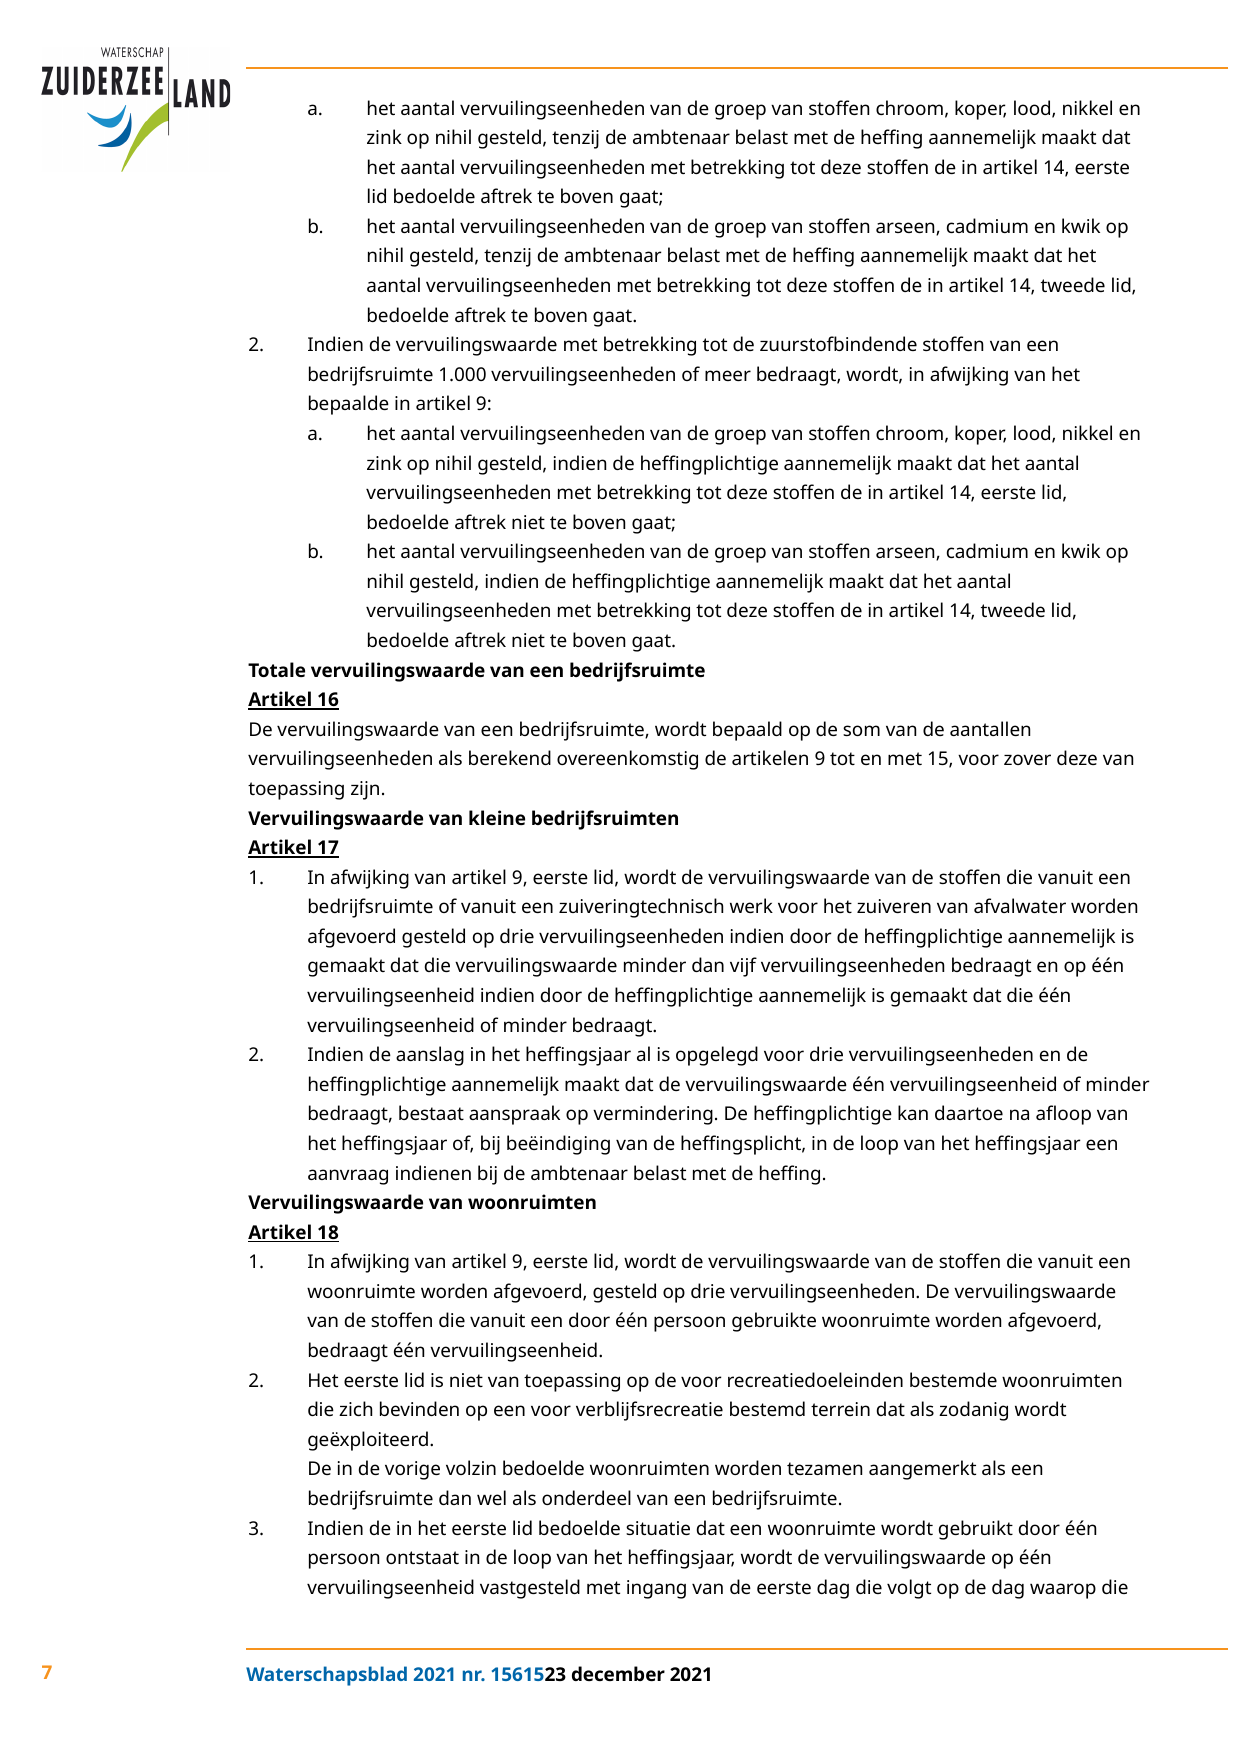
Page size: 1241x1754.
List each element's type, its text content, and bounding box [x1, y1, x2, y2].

list het aantal vervuilingseenheden van de groep van stoffen arseen, cadmium en kwik op nihil gesteld, indien de heffingplichtige aannemelijk maakt dat het aantal vervuilingseenheden met betrekking tot deze stoffen de in artikel 14, tweede lid, bedoelde aftrek niet te boven gaat. [307, 538, 1152, 653]
list het aantal vervuilingseenheden van de groep van stoffen chroom, koper, lood, nikkel en zink op nihil gesteld, indien de heffingplichtige aannemelijk maakt dat het aantal vervuilingseenheden met betrekking tot deze stoffen de in artikel 14, eerste lid, bedoelde aftrek niet te boven gaat; [307, 420, 1152, 535]
list Indien de aanslag in het heffingsjaar al is opgelegd voor drie vervuilingseenheden en de heffingplichtige aannemelijk maakt dat de vervuilingswaarde één vervuilingseenheid of minder bedraagt, bestaat aanspraak op vermindering. De heffingplichtige kan daartoe na afloop van het heffingsjaar of, bij beëindiging van de heffingsplicht, in de loop van het heffingsjaar een aanvraag indienen bij de ambtenaar belast met de heffing. [248, 1041, 1152, 1186]
text Artikel 18 [248, 1219, 1152, 1245]
picture [41, 47, 231, 172]
list Het eerste lid is niet van toepassing op de voor recreatiedoeleinden bestemde woonruimten die zich bevinden op een voor verblijfsrecreatie bestemd terrein dat als zodanig wordt geëxploiteerd. [248, 1367, 1152, 1452]
list het aantal vervuilingseenheden van de groep van stoffen arseen, cadmium en kwik op nihil gesteld, tenzij de ambtenaar belast met de heffing aannemelijk maakt dat het aantal vervuilingseenheden met betrekking tot deze stoffen de in artikel 14, tweede lid, bedoelde aftrek te boven gaat. [307, 213, 1152, 328]
list In afwijking van artikel 9, eerste lid, wordt de vervuilingswaarde van de stoffen die vanuit een bedrijfsruimte of vanuit een zuiveringtechnisch werk voor het zuiveren van afvalwater worden afgevoerd gesteld op drie vervuilingseenheden indien door de heffingplichtige aannemelijk is gemaakt dat die vervuilingswaarde minder dan vijf vervuilingseenheden bedraagt en op één vervuilingseenheid indien door de heffingplichtige aannemelijk is gemaakt dat die één vervuilingseenheid of minder bedraagt. [248, 864, 1152, 1038]
list Indien de vervuilingswaarde met betrekking tot de zuurstofbindende stoffen van een bedrijfsruimte 1.000 vervuilingseenheden of meer bedraagt, wordt, in afwijking van het bepaalde in artikel 9: [248, 331, 1152, 416]
list Indien de in het eerste lid bedoelde situatie dat een woonruimte wordt gebruikt door één persoon ontstaat in de loop van het heffingsjaar, wordt de vervuilingswaarde op één vervuilingseenheid vastgesteld met ingang van de eerste dag die volgt op de dag waarop die [248, 1515, 1152, 1600]
text Vervuilingswaarde van woonruimten [248, 1189, 1152, 1215]
text Artikel 16 [248, 686, 1152, 712]
text De vervuilingswaarde van een bedrijfsruimte, wordt bepaald op de som van de aantallen vervuilingseenheden als berekend overeenkomstig de artikelen 9 tot en met 15, voor zover deze van toepassing zijn. [248, 716, 1152, 801]
text Totale vervuilingswaarde van een bedrijfsruimte [248, 657, 1152, 683]
text Artikel 17 [248, 834, 1152, 860]
list het aantal vervuilingseenheden van de groep van stoffen chroom, koper, lood, nikkel en zink op nihil gesteld, tenzij de ambtenaar belast met de heffing aannemelijk maakt dat het aantal vervuilingseenheden met betrekking tot deze stoffen de in artikel 14, eerste lid bedoelde aftrek te boven gaat; [307, 95, 1152, 209]
list De in de vorige volzin bedoelde woonruimten worden tezamen aangemerkt als een bedrijfsruimte dan wel als onderdeel van een bedrijfsruimte. [248, 1456, 1152, 1511]
list In afwijking van artikel 9, eerste lid, wordt de vervuilingswaarde van de stoffen die vanuit een woonruimte worden afgevoerd, gesteld op drie vervuilingseenheden. De vervuilingswaarde van de stoffen die vanuit een door één persoon gebruikte woonruimte worden afgevoerd, bedraagt één vervuilingseenheid. [248, 1248, 1152, 1363]
text Vervuilingswaarde van kleine bedrijfsruimten [248, 805, 1152, 831]
